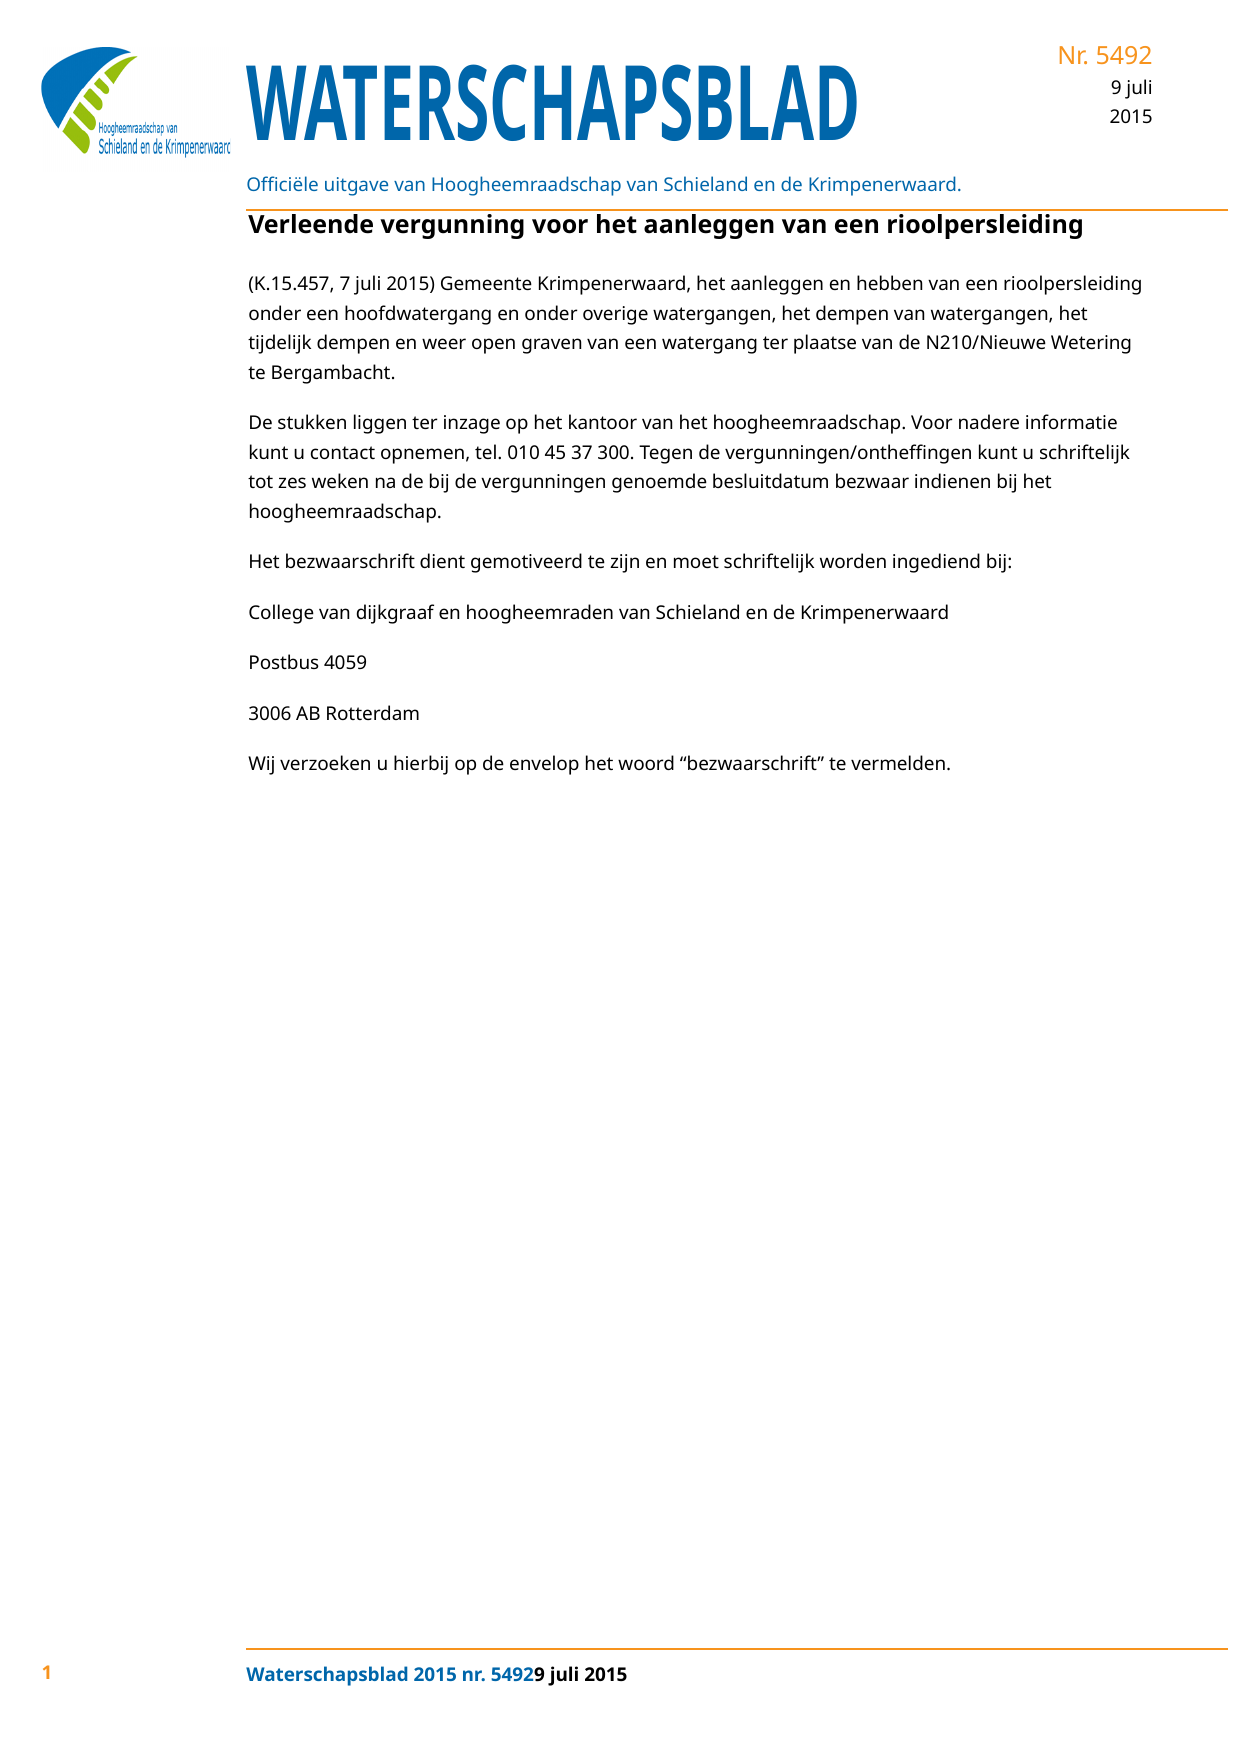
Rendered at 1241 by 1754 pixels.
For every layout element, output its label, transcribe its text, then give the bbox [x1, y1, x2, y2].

text (K.15.457, 7 juli 2015) Gemeente Krimpenerwaard, het aanleggen en hebben van een rioolpersleiding onder een hoofdwatergang en onder overige watergangen, het dempen van watergangen, het tijdelijk dempen en weer open graven van een watergang ter plaatse van de N210/Nieuwe Wetering te Bergambacht. [248, 270, 1152, 385]
picture [41, 47, 231, 172]
text De stukken liggen ter inzage op het kantoor van het hoogheemraadschap. Voor nadere informatie kunt u contact opnemen, tel. 010 45 37 300. Tegen de vergunningen/ontheffingen kunt u schriftelijk tot zes weken na de bij de vergunningen genoemde besluitdatum bezwaar indienen bij het hoogheemraadschap. [248, 409, 1152, 524]
text Wij verzoeken u hierbij op de envelop het woord “bezwaarschrift” te vermelden. [248, 750, 1152, 776]
text Verleende vergunning voor het aanleggen van een rioolpersleiding [248, 211, 1152, 241]
text College van dijkgraaf en hoogheemraden van Schieland en de Krimpenerwaard [248, 599, 1152, 625]
text Het bezwaarschrift dient gemotiveerd te zijn en moet schriftelijk worden ingediend bij: [248, 549, 1152, 574]
text 3006 AB Rotterdam [248, 700, 1152, 726]
text Postbus 4059 [248, 649, 1152, 675]
